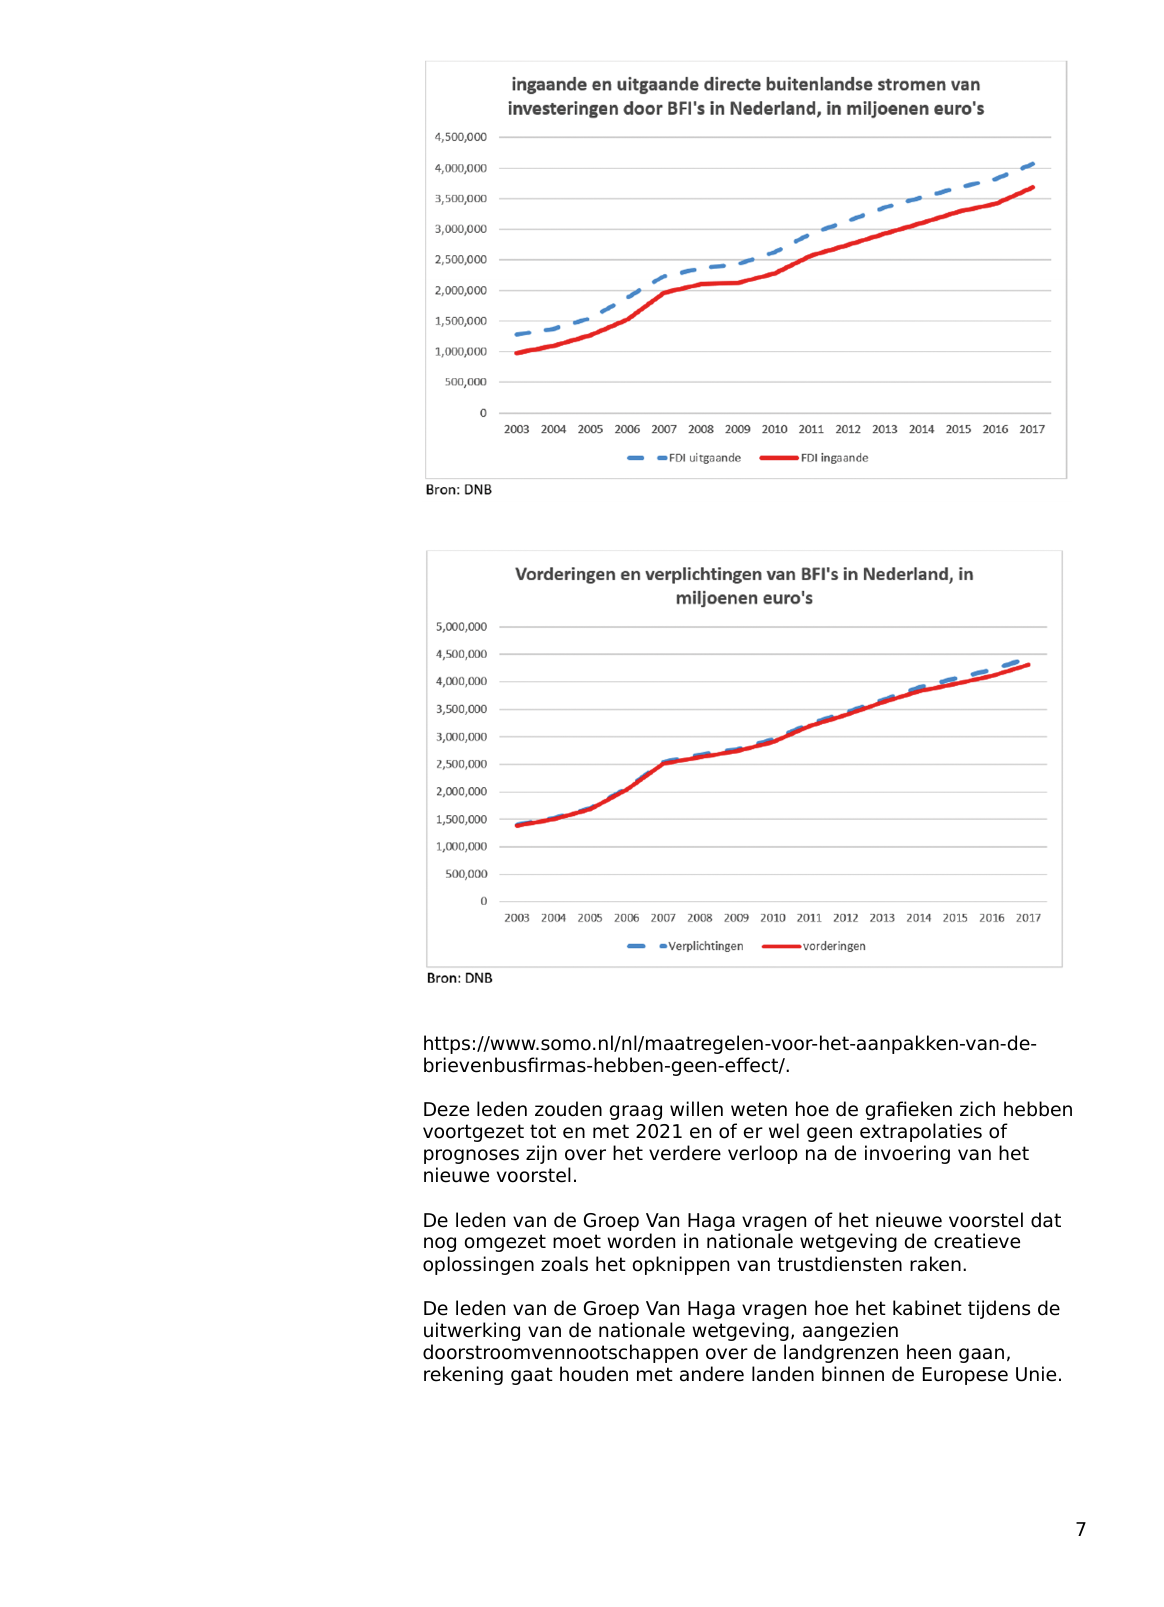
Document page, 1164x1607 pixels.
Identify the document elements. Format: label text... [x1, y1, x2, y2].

text De leden van de Groep Van Haga vragen hoe het kabinet tijdens de uitwerking van de nationale wetgeving, aangezien doorstroomvennootschappen over de landgrenzen heen gaan, rekening gaat houden met andere landen binnen de Europese Unie. [422, 1298, 1087, 1386]
text Deze leden zouden graag willen weten hoe de grafieken zich hebben voortgezet tot en met 2021 en of er wel geen extrapolaties of prognoses zijn over het verdere verloop na de invoering van het nieuwe voorstel. [422, 1099, 1087, 1187]
picture [422, 59, 1072, 502]
text https://www.somo.nl/nl/maatregelen-voor-het-aanpakken-van-de-brievenbusfirmas-hebben-geen-effect/. [422, 1033, 1087, 1077]
text De leden van de Groep Van Haga vragen of het nieuwe voorstel dat nog omgezet moet worden in nationale wetgeving de creatieve oplossingen zoals het opknippen van trustdiensten raken. [422, 1209, 1087, 1275]
picture [422, 546, 1072, 989]
